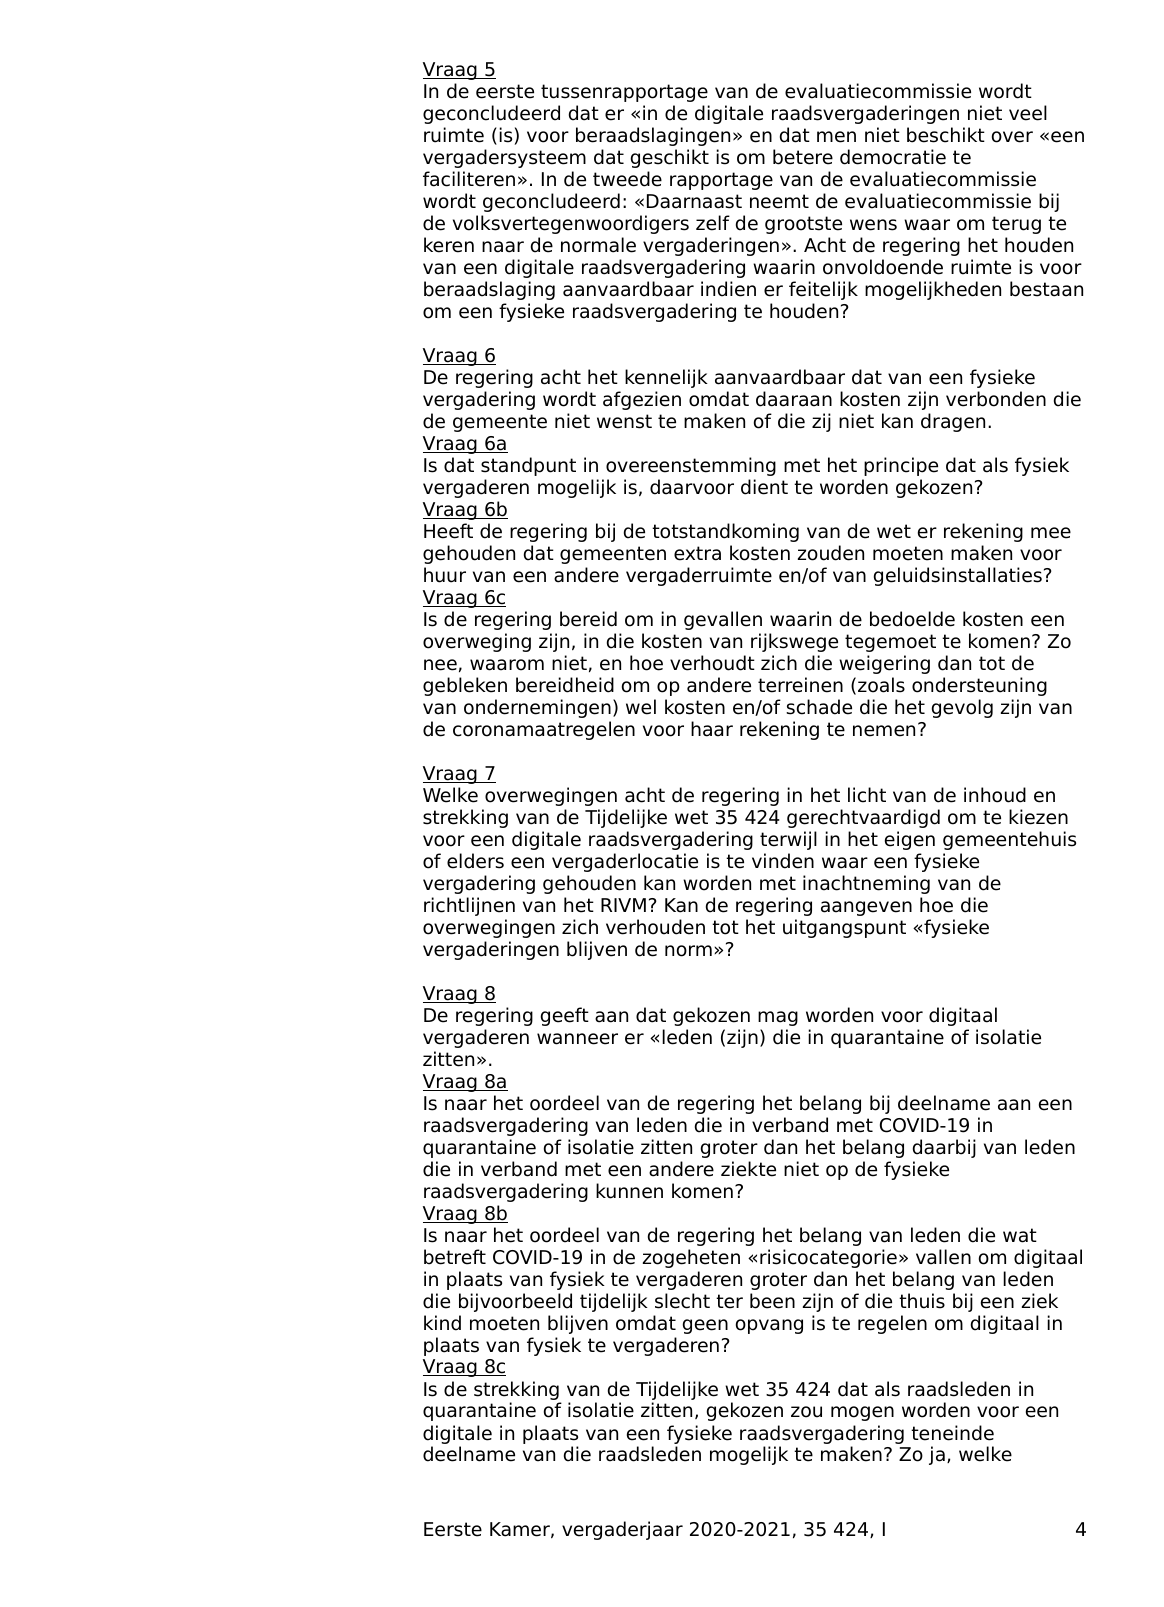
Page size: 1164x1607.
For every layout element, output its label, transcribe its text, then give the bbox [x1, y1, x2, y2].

text In de eerste tussenrapportage van de evaluatiecommissie wordt geconcludeerd dat er «in de digitale raadsvergaderingen niet veel ruimte (is) voor beraadslagingen» en dat men niet beschikt over «een vergadersysteem dat geschikt is om betere democratie te faciliteren». In de tweede rapportage van de evaluatiecommissie wordt geconcludeerd: «Daarnaast neemt de evaluatiecommissie bij de volksvertegenwoordigers zelf de grootste wens waar om terug te keren naar de normale vergaderingen». Acht de regering het houden van een digitale raadsvergadering waarin onvoldoende ruimte is voor beraadslaging aanvaardbaar indien er feitelijk mogelijkheden bestaan om een fysieke raadsvergadering te houden? [422, 81, 1087, 323]
text Vraag 7 [422, 763, 1087, 785]
text Is de strekking van de Tijdelijke wet 35 424 dat als raadsleden in quarantaine of isolatie zitten, gekozen zou mogen worden voor een digitale in plaats van een fysieke raadsvergadering teneinde deelname van die raadsleden mogelijk te maken? Zo ja, welke [422, 1378, 1087, 1466]
text Is naar het oordeel van de regering het belang bij deelname aan een raadsvergadering van leden die in verband met COVID-19 in quarantaine of isolatie zitten groter dan het belang daarbij van leden die in verband met een andere ziekte niet op de fysieke raadsvergadering kunnen komen? [422, 1093, 1087, 1203]
text De regering geeft aan dat gekozen mag worden voor digitaal vergaderen wanneer er «leden (zijn) die in quarantaine of isolatie zitten». [422, 1005, 1087, 1071]
text Vraag 8c [422, 1356, 1087, 1378]
text Welke overwegingen acht de regering in het licht van de inhoud en strekking van de Tijdelijke wet 35 424 gerechtvaardigd om te kiezen voor een digitale raadsvergadering terwijl in het eigen gemeentehuis of elders een vergaderlocatie is te vinden waar een fysieke vergadering gehouden kan worden met inachtneming van de richtlijnen van het RIVM? Kan de regering aangeven hoe die overwegingen zich verhouden tot het uitgangspunt «fysieke vergaderingen blijven de norm»? [422, 785, 1087, 961]
text Vraag 6a [422, 433, 1087, 455]
text Vraag 5 [422, 59, 1087, 81]
text Is de regering bereid om in gevallen waarin de bedoelde kosten een overweging zijn, in die kosten van rijkswege tegemoet te komen? Zo nee, waarom niet, en hoe verhoudt zich die weigering dan tot de gebleken bereidheid om op andere terreinen (zoals ondersteuning van ondernemingen) wel kosten en/of schade die het gevolg zijn van de coronamaatregelen voor haar rekening te nemen? [422, 609, 1087, 741]
text Vraag 8 [422, 983, 1087, 1005]
text Vraag 6b [422, 499, 1087, 521]
text Is naar het oordeel van de regering het belang van leden die wat betreft COVID-19 in de zogeheten «risicocategorie» vallen om digitaal in plaats van fysiek te vergaderen groter dan het belang van leden die bijvoorbeeld tijdelijk slecht ter been zijn of die thuis bij een ziek kind moeten blijven omdat geen opvang is te regelen om digitaal in plaats van fysiek te vergaderen? [422, 1224, 1087, 1356]
text Heeft de regering bij de totstandkoming van de wet er rekening mee gehouden dat gemeenten extra kosten zouden moeten maken voor huur van een andere vergaderruimte en/of van geluidsinstallaties? [422, 521, 1087, 587]
text Vraag 6c [422, 587, 1087, 609]
text Vraag 8b [422, 1203, 1087, 1224]
text Is dat standpunt in overeenstemming met het principe dat als fysiek vergaderen mogelijk is, daarvoor dient te worden gekozen? [422, 455, 1087, 499]
text Vraag 8a [422, 1071, 1087, 1093]
text Vraag 6 [422, 345, 1087, 367]
text De regering acht het kennelijk aanvaardbaar dat van een fysieke vergadering wordt afgezien omdat daaraan kosten zijn verbonden die de gemeente niet wenst te maken of die zij niet kan dragen. [422, 367, 1087, 433]
